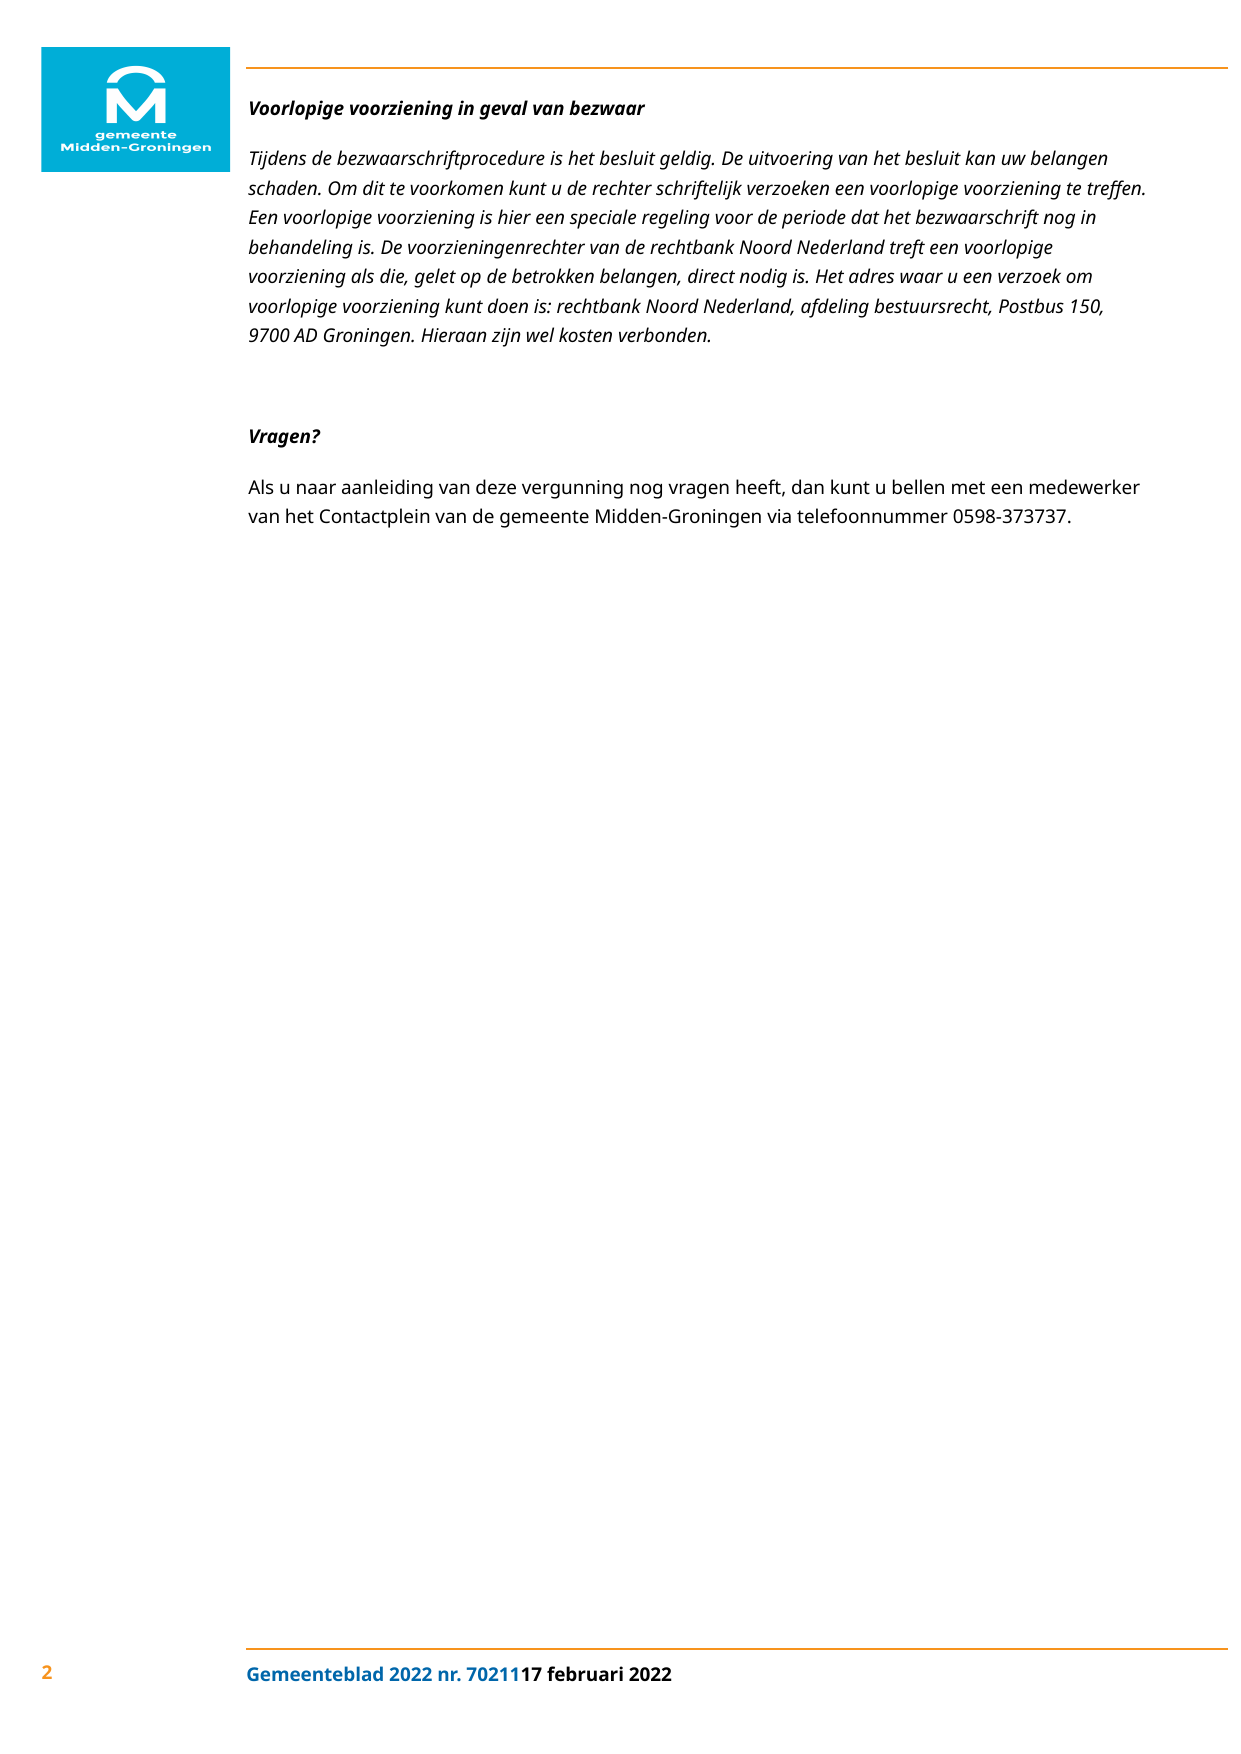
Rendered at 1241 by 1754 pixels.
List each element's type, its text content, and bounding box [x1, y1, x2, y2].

picture [107, 89, 165, 122]
text Tijdens de bezwaarschriftprocedure is het besluit geldig. De uitvoering van het besluit kan uw belangen schaden. Om dit te voorkomen kunt u de rechter schriftelijk verzoeken een voorlopige voorziening te treffen. Een voorlopige voorziening is hier een speciale regeling voor de periode dat het bezwaarschrift nog in behandeling is. De voorzieningenrechter van de rechtbank Noord Nederland treft een voorlopige voorziening als die, gelet op de betrokken belangen, direct nodig is. Het adres waar u een verzoek om voorlopige voorziening kunt doen is: rechtbank Noord Nederland, afdeling bestuursrecht, Postbus 150, 9700 AD Groningen. Hieraan zijn wel kosten verbonden. [248, 145, 1152, 348]
picture [108, 66, 164, 82]
text Voorlopige voorziening in geval van bezwaar [248, 95, 1152, 121]
text Vragen? [248, 423, 1152, 449]
text Als u naar aanleiding van deze vergunning nog vragen heeft, dan kunt u bellen met een medewerker van het Contactplein van de gemeente Midden-Groningen via telefoonnummer 0598-373737. [248, 474, 1152, 529]
picture [184, 146, 190, 153]
